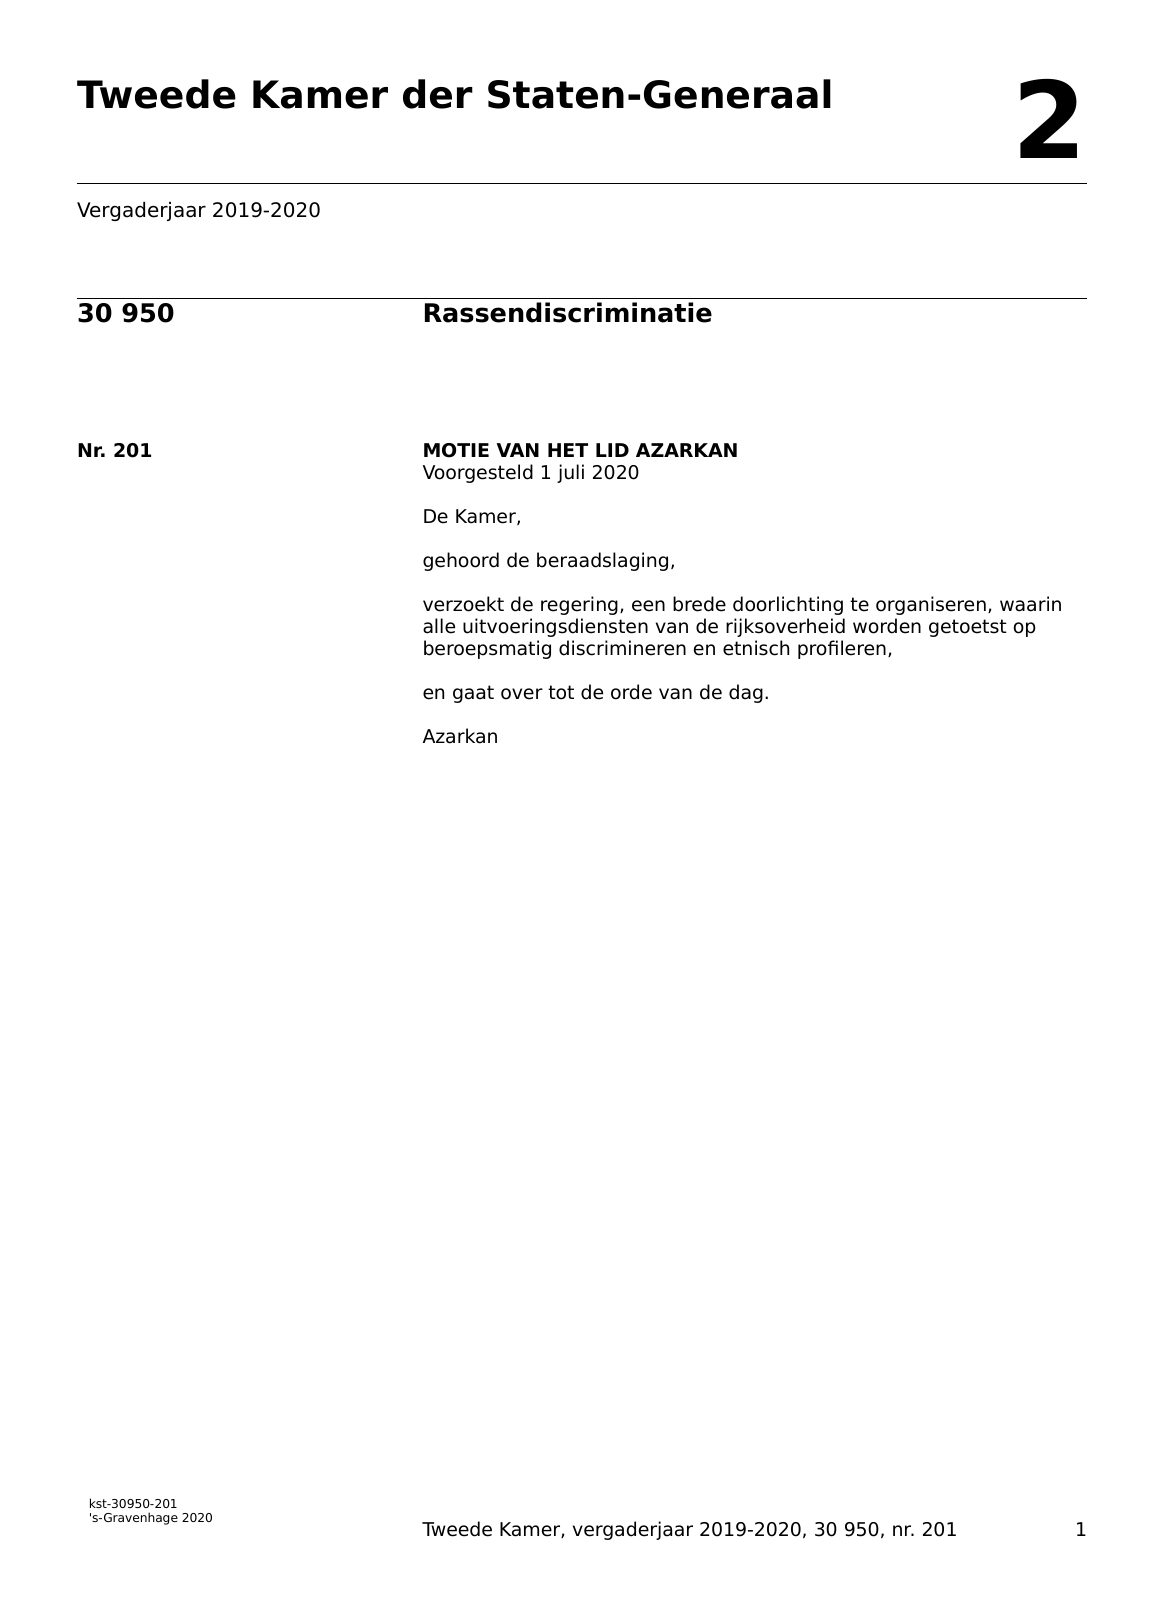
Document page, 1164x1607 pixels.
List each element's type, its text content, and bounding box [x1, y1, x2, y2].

text verzoekt de regering, een brede doorlichting te organiseren, waarin alle uitvoeringsdiensten van de rijksoverheid worden getoetst op beroepsmatig discrimineren en etnisch profileren, [422, 594, 1087, 660]
text en gaat over tot de orde van de dag. [422, 682, 1087, 704]
text De Kamer, [422, 506, 1087, 528]
table_cell Vergaderjaar 2019-2020 [77, 184, 1087, 298]
text Azarkan [422, 726, 1087, 748]
table_header 2 [886, 59, 1087, 183]
text kst-30950-201 [88, 1497, 323, 1511]
table_header Tweede Kamer der Staten-Generaal [77, 59, 886, 183]
text Voorgesteld 1 juli 2020 [422, 462, 1087, 484]
subtitle 30 950 Rassendiscriminatie [77, 299, 1087, 329]
text gehoord de beraadslaging, [422, 550, 1087, 572]
text 's-Gravenhage 2020 [88, 1511, 323, 1525]
subtitle Nr. 201 MOTIE VAN HET LID AZARKAN [77, 440, 1087, 462]
